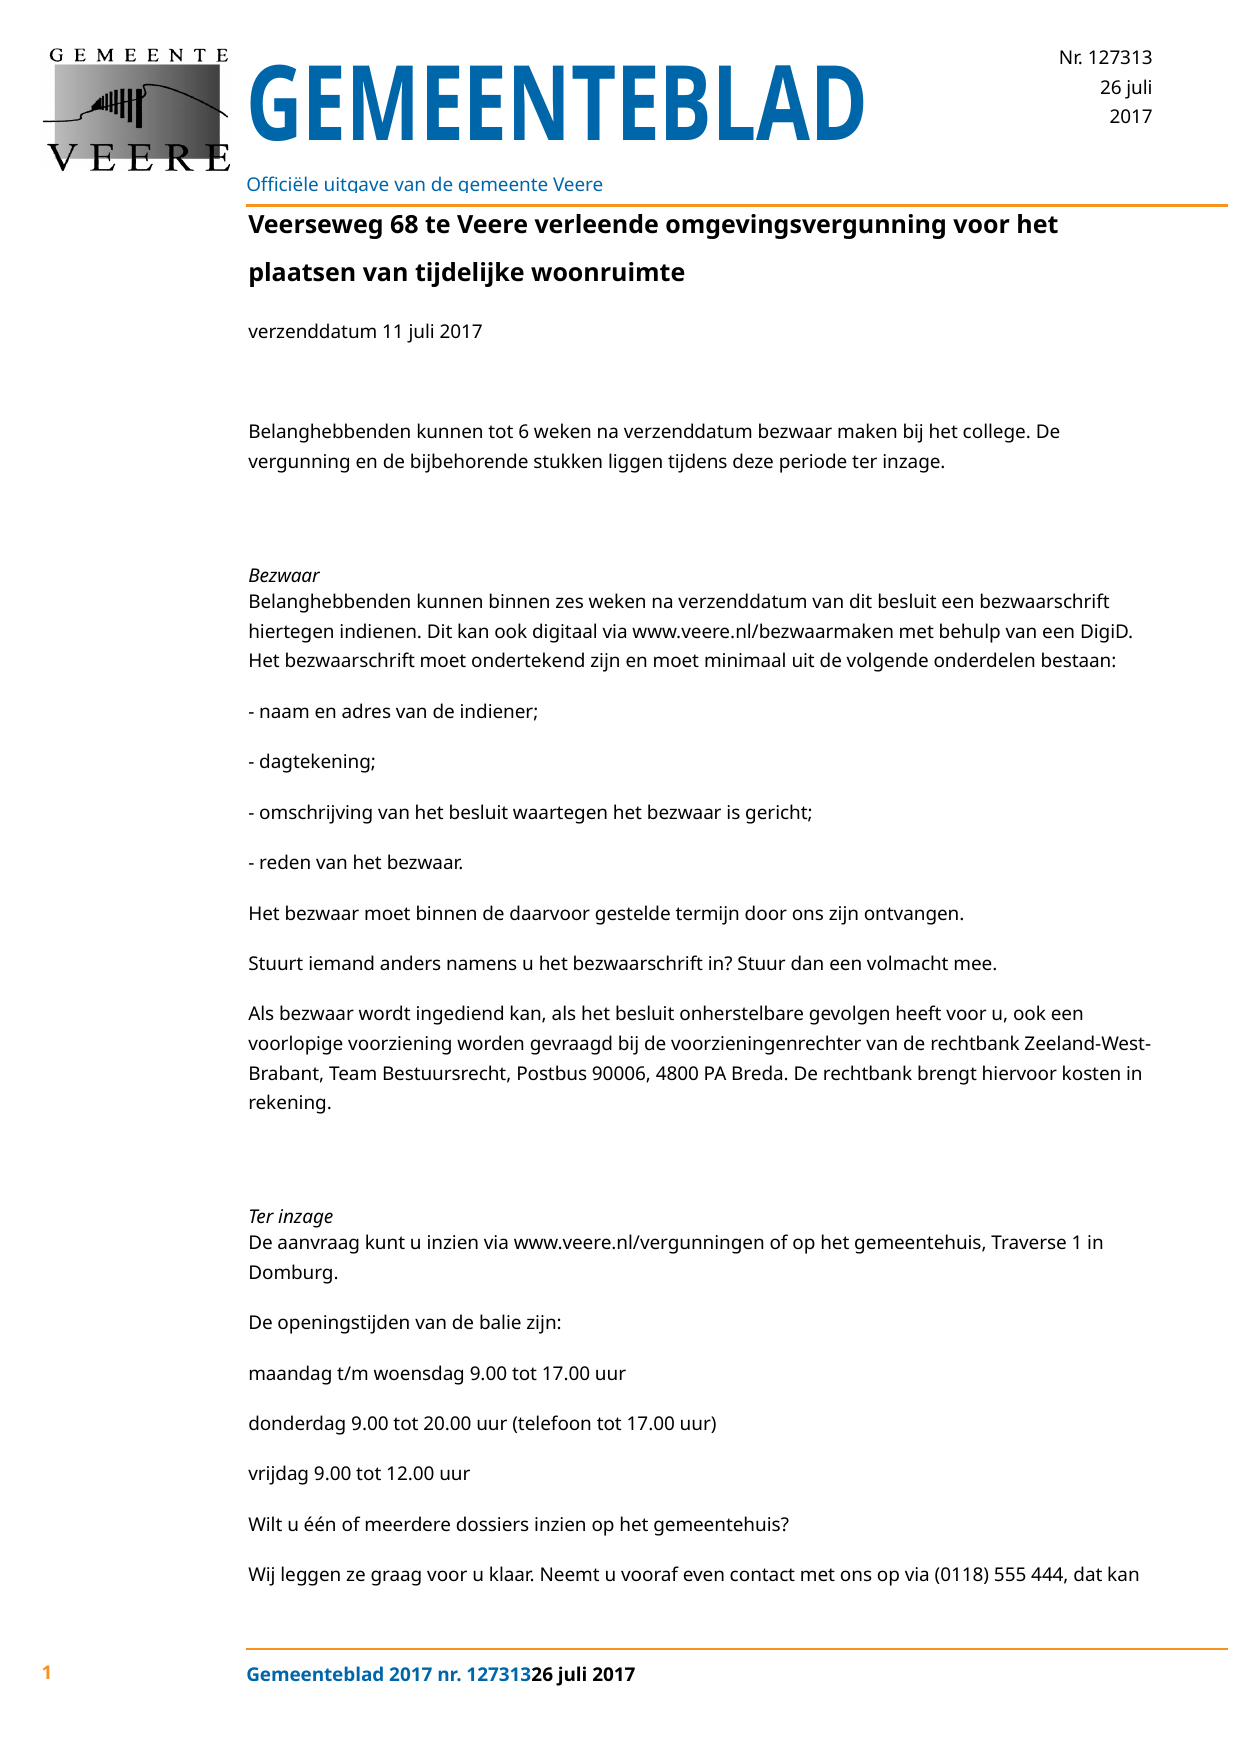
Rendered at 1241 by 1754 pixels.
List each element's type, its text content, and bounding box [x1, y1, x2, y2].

text Bezwaar [248, 563, 1152, 588]
text donderdag 9.00 tot 20.00 uur (telefoon tot 17.00 uur) [248, 1410, 1152, 1436]
text vrijdag 9.00 tot 12.00 uur [248, 1461, 1152, 1486]
text - dagtekening; [248, 748, 1152, 774]
text De aanvraag kunt u inzien via www.veere.nl/vergunningen of op het gemeentehuis, Traverse 1 in Domburg. [248, 1229, 1152, 1285]
text verzenddatum 11 juli 2017 [248, 318, 1152, 344]
text De openingstijden van de balie zijn: [248, 1309, 1152, 1335]
picture [41, 47, 231, 172]
text Ter inzage [248, 1204, 1152, 1229]
text Veerseweg 68 te Veere verleende omgevingsvergunning voor het plaatsen van tijdelijke woonruimte [248, 207, 1152, 288]
text - omschrijving van het besluit waartegen het bezwaar is gericht; [248, 799, 1152, 824]
text Wij leggen ze graag voor u klaar. Neemt u vooraf even contact met ons op via (0118) 555 444, dat kan [248, 1561, 1152, 1587]
text maandag t/m woensdag 9.00 tot 17.00 uur [248, 1360, 1152, 1386]
text - naam en adres van de indiener; [248, 698, 1152, 724]
text Stuurt iemand anders namens u het bezwaarschrift in? Stuur dan een volmacht mee. [248, 950, 1152, 976]
text Het bezwaar moet binnen de daarvoor gestelde termijn door ons zijn ontvangen. [248, 900, 1152, 925]
text Wilt u één of meerdere dossiers inzien op het gemeentehuis? [248, 1511, 1152, 1537]
text - reden van het bezwaar. [248, 849, 1152, 875]
text Als bezwaar wordt ingediend kan, als het besluit onherstelbare gevolgen heeft voor u, ook een voorlopige voorziening worden gevraagd bij de voorzieningenrechter van de rechtbank Zeeland-West-Brabant, Team Bestuursrecht, Postbus 90006, 4800 PA Breda. De rechtbank brengt hiervoor kosten in rekening. [248, 1001, 1152, 1115]
text Belanghebbenden kunnen binnen zes weken na verzenddatum van dit besluit een bezwaarschrift hiertegen indienen. Dit kan ook digitaal via www.veere.nl/bezwaarmaken met behulp van een DigiD. Het bezwaarschrift moet ondertekend zijn en moet minimaal uit de volgende onderdelen bestaan: [248, 588, 1152, 673]
text Belanghebbenden kunnen tot 6 weken na verzenddatum bezwaar maken bij het college. De vergunning en de bijbehorende stukken liggen tijdens deze periode ter inzage. [248, 419, 1152, 474]
